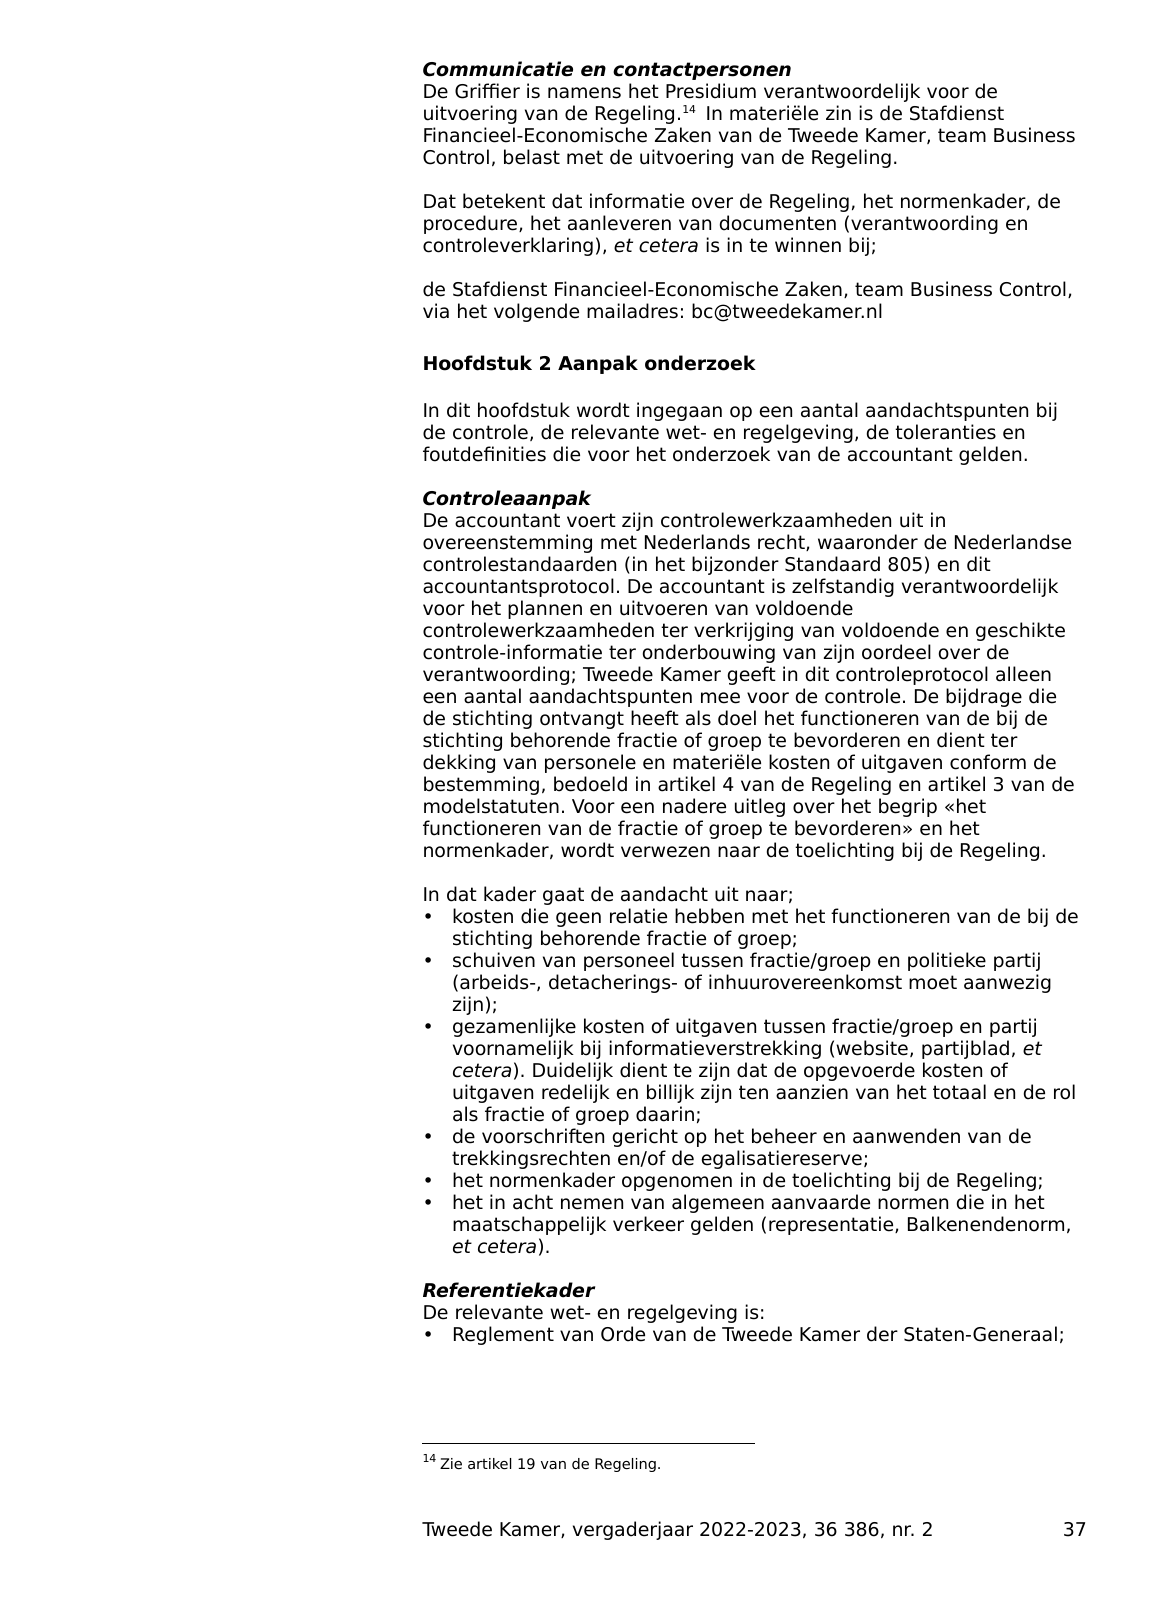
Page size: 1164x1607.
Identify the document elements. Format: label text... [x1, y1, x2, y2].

text • schuiven van personeel tussen fractie/groep en politieke partij (arbeids-, detacherings- of inhuurovereenkomst moet aanwezig zijn); [422, 950, 1087, 1016]
text • de voorschriften gericht op het beheer en aanwenden van de trekkingsrechten en/of de egalisatiereserve; [422, 1126, 1087, 1170]
subtitle Controleaanpak [422, 488, 1087, 510]
text • het normenkader opgenomen in de toelichting bij de Regeling; [422, 1170, 1087, 1192]
text In dit hoofdstuk wordt ingegaan op een aantal aandachtspunten bij de controle, de relevante wet- en regelgeving, de toleranties en foutdefinities die voor het onderzoek van de accountant gelden. [422, 400, 1087, 466]
text • Reglement van Orde van de Tweede Kamer der Staten-Generaal; [422, 1324, 1087, 1346]
text De Griffier is namens het Presidium verantwoordelijk voor de uitvoering van de Regeling. In materiële zin is de Stafdienst Financieel-Economische Zaken van de Tweede Kamer, team Business Control, belast met de uitvoering van de Regeling. [422, 81, 1087, 169]
text • kosten die geen relatie hebben met het functioneren van de bij de stichting behorende fractie of groep; [422, 906, 1087, 950]
text • het in acht nemen van algemeen aanvaarde normen die in het maatschappelijk verkeer gelden (representatie, Balkenendenorm, et cetera). [422, 1192, 1087, 1258]
text Dat betekent dat informatie over de Regeling, het normenkader, de procedure, het aanleveren van documenten (verantwoording en controleverklaring), et cetera is in te winnen bij; [422, 191, 1087, 257]
text de Stafdienst Financieel-Economische Zaken, team Business Control, via het volgende mailadres: bc@tweedekamer.nl [422, 279, 1087, 323]
subtitle Referentiekader [422, 1280, 1087, 1302]
text De accountant voert zijn controlewerkzaamheden uit in overeenstemming met Nederlands recht, waaronder de Nederlandse controlestandaarden (in het bijzonder Standaard 805) en dit accountantsprotocol. De accountant is zelfstandig verantwoordelijk voor het plannen en uitvoeren van voldoende controlewerkzaamheden ter verkrijging van voldoende en geschikte controle-informatie ter onderbouwing van zijn oordeel over de verantwoording; Tweede Kamer geeft in dit controleprotocol alleen een aantal aandachtspunten mee voor de controle. De bijdrage die de stichting ontvangt heeft als doel het functioneren van de bij de stichting behorende fractie of groep te bevorderen en dient ter dekking van personele en materiële kosten of uitgaven conform de bestemming, bedoeld in artikel 4 van de Regeling en artikel 3 van de modelstatuten. Voor een nadere uitleg over het begrip «het functioneren van de fractie of groep te bevorderen» en het normenkader, wordt verwezen naar de toelichting bij de Regeling. [422, 510, 1087, 862]
text De relevante wet- en regelgeving is: [422, 1302, 1087, 1324]
text • gezamenlijke kosten of uitgaven tussen fractie/groep en partij voornamelijk bij informatieverstrekking (website, partijblad, et cetera). Duidelijk dient te zijn dat de opgevoerde kosten of uitgaven redelijk en billijk zijn ten aanzien van het totaal en de rol als fractie of groep daarin; [422, 1016, 1087, 1126]
subtitle Hoofdstuk 2 Aanpak onderzoek [422, 353, 1087, 375]
text In dat kader gaat de aandacht uit naar; [422, 884, 1087, 906]
text Zie artikel 19 van de Regeling. [422, 1452, 1087, 1474]
subtitle Communicatie en contactpersonen [422, 59, 1087, 81]
